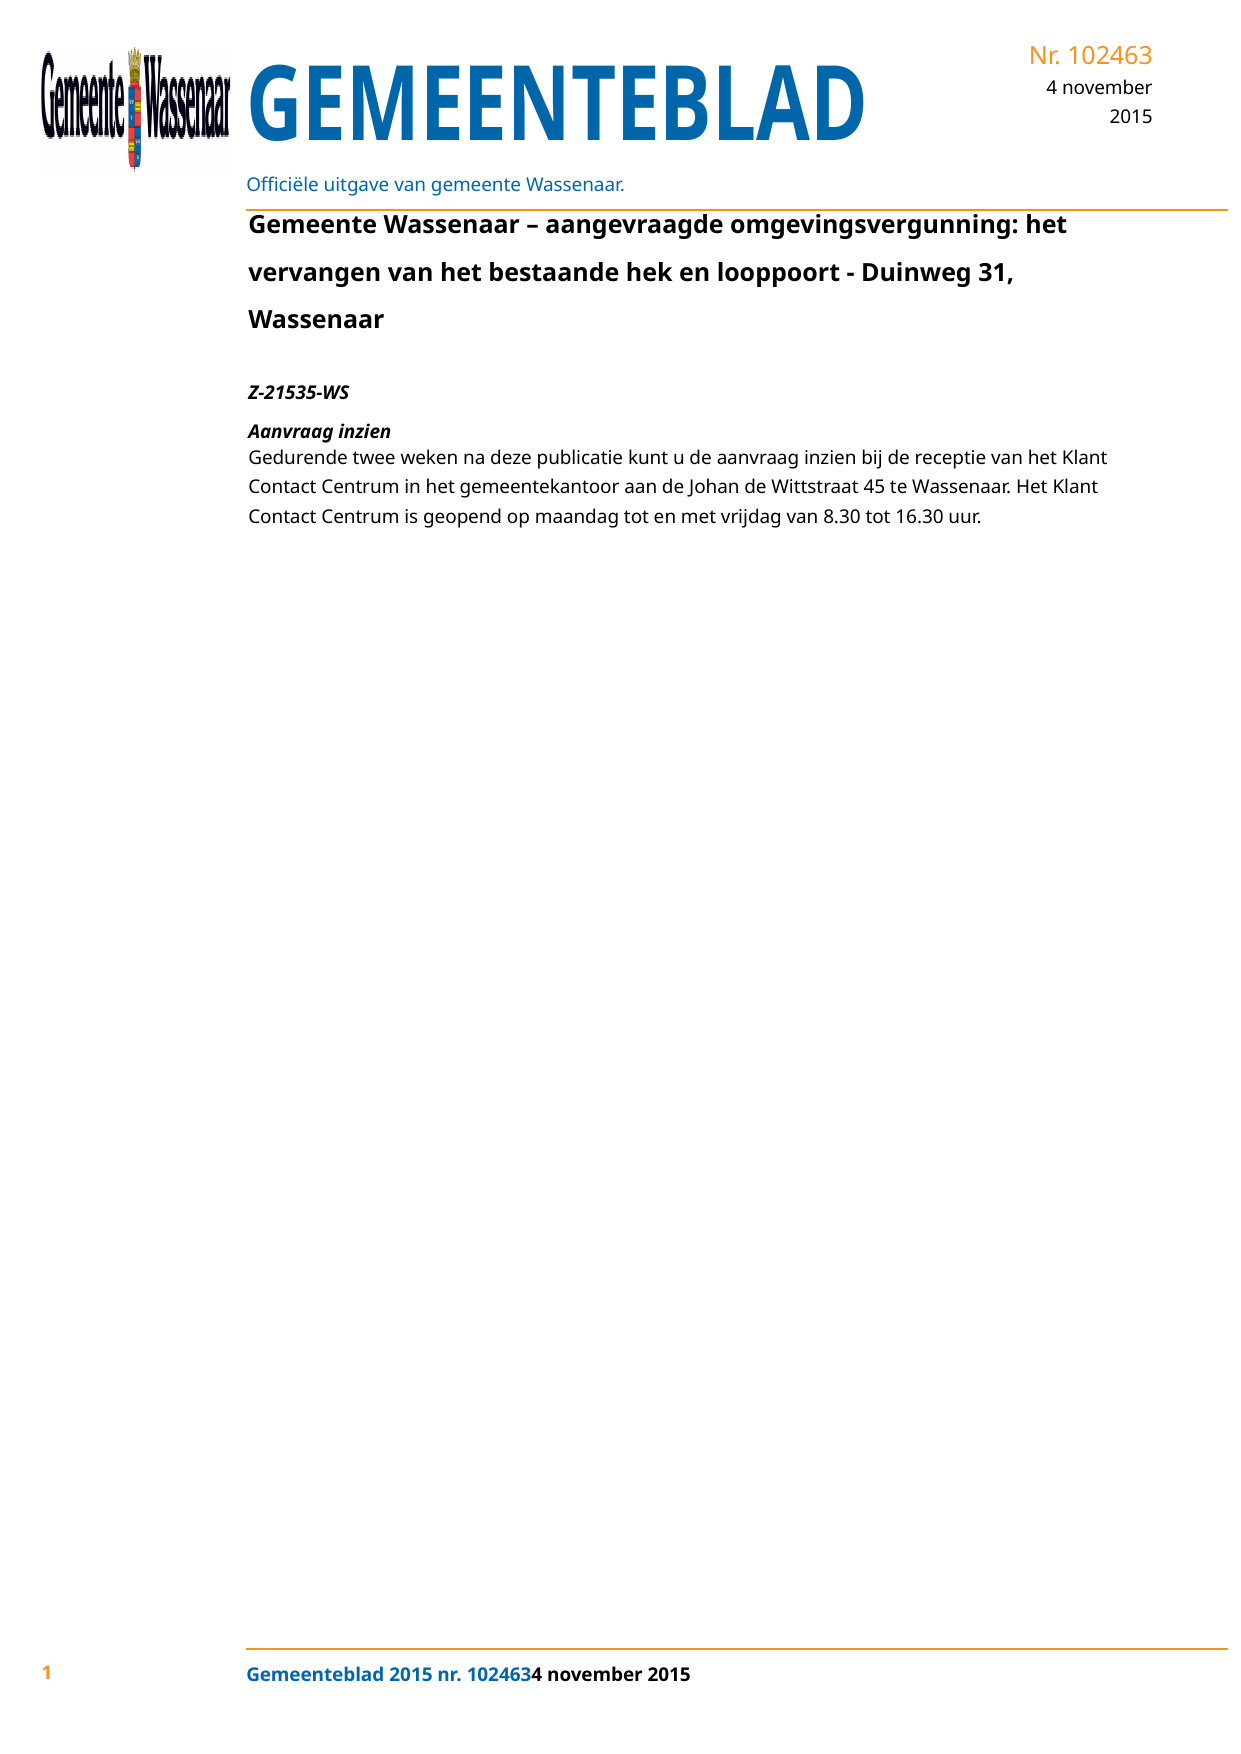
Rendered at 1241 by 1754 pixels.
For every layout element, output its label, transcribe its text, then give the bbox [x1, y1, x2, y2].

text Z-21535-WS [248, 379, 1152, 405]
text Gedurende twee weken na deze publicatie kunt u de aanvraag inzien bij de receptie van het Klant Contact Centrum in het gemeentekantoor aan de Johan de Wittstraat 45 te Wassenaar. Het Klant Contact Centrum is geopend op maandag tot en met vrijdag van 8.30 tot 16.30 uur. [248, 444, 1152, 529]
text Gemeente Wassenaar – aangevraagde omgevingsvergunning: het vervangen van het bestaande hek en looppoort - Duinweg 31, Wassenaar [248, 211, 1152, 336]
picture [41, 47, 231, 172]
text Aanvraag inzien [248, 418, 1152, 444]
